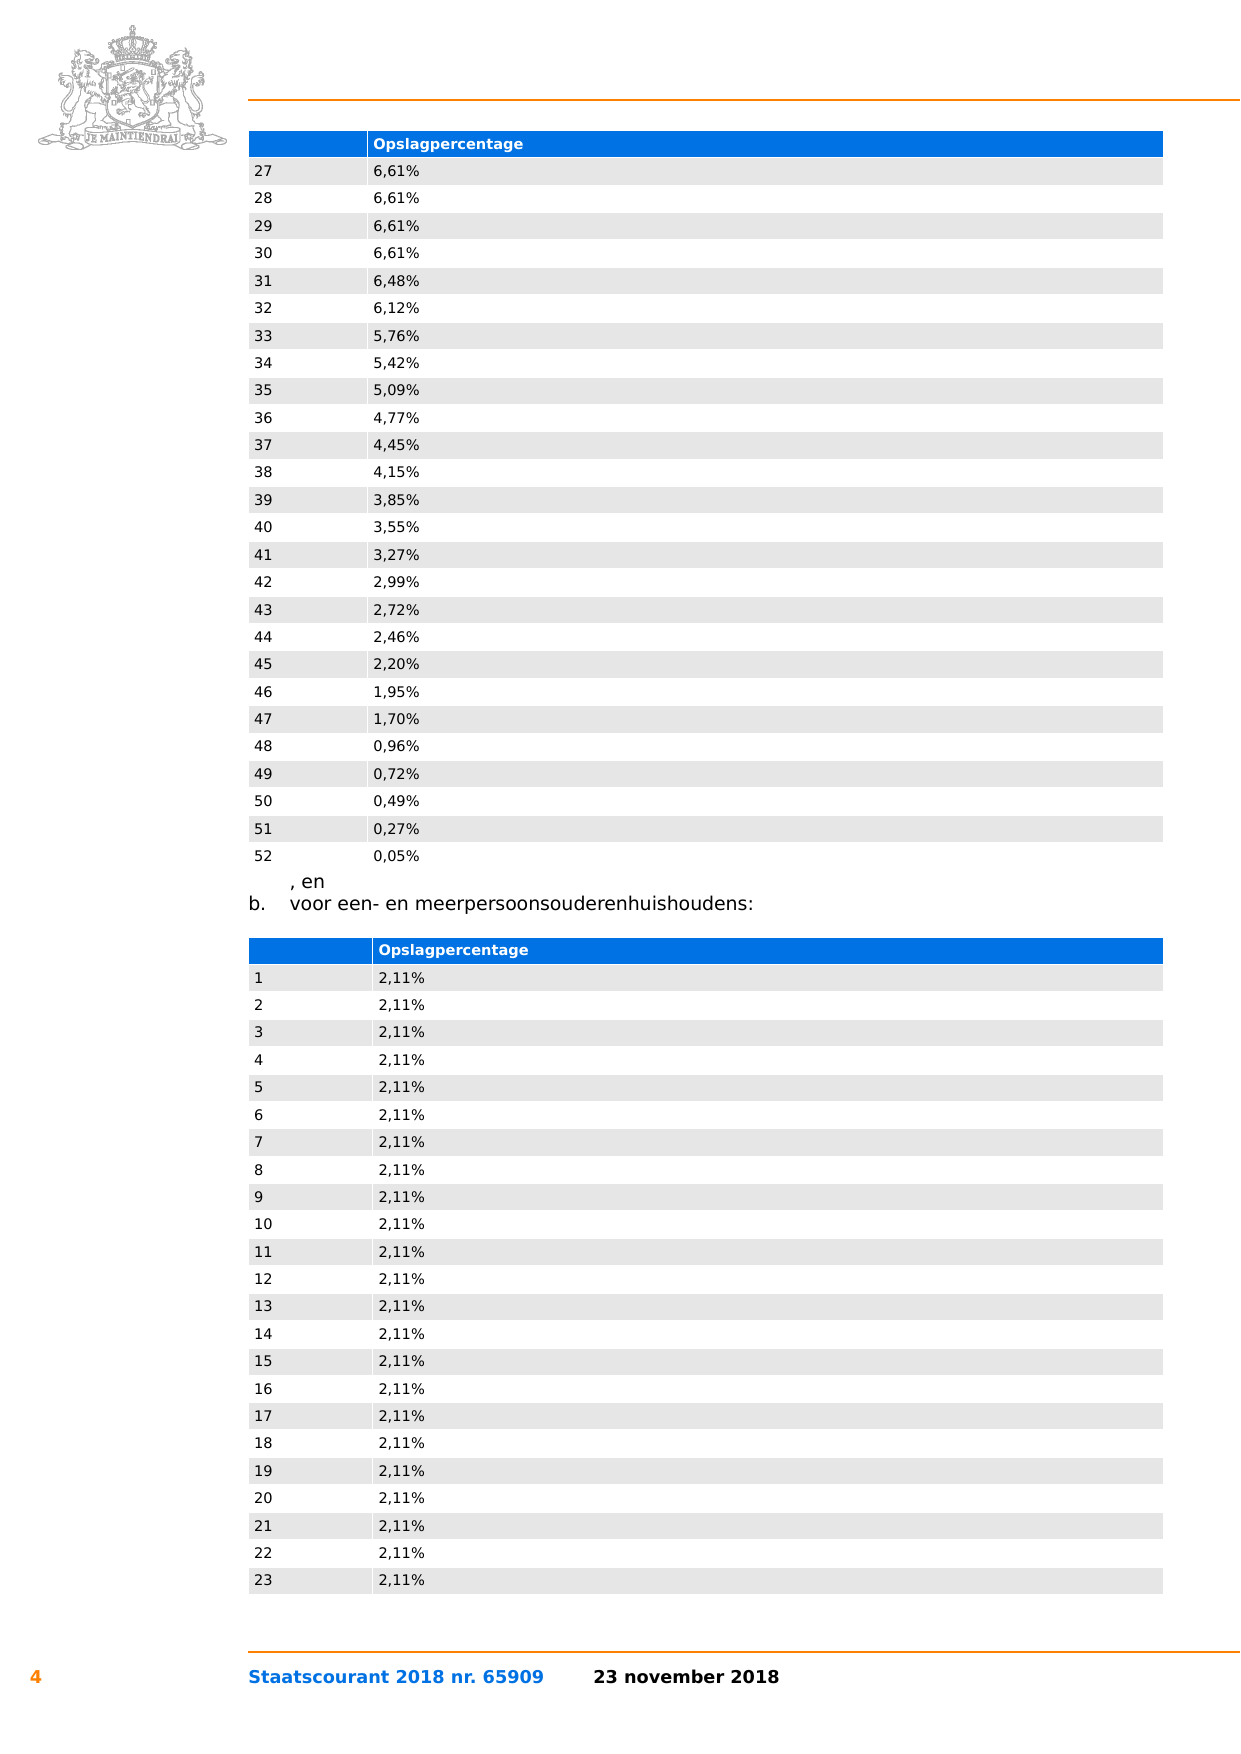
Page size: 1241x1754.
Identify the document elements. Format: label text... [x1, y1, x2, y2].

table_cell 3,85% [368, 487, 1163, 513]
table_cell 46 [249, 679, 367, 705]
table_cell 2,11% [373, 1129, 1163, 1156]
table_cell 36 [249, 405, 367, 431]
table_cell 2,11% [373, 965, 1163, 991]
table_cell 2,99% [368, 569, 1163, 596]
table_cell 2,11% [373, 1403, 1163, 1429]
table_cell 21 [249, 1513, 372, 1539]
table_cell 6,48% [368, 268, 1163, 294]
table_cell 2,72% [368, 597, 1163, 623]
table_cell 2,46% [368, 624, 1163, 650]
table_cell 3 [249, 1020, 372, 1046]
table_cell 3,27% [368, 542, 1163, 568]
table_cell 2,11% [373, 1485, 1163, 1512]
table_cell 11 [249, 1239, 372, 1265]
table_cell 6,12% [368, 295, 1163, 322]
table_cell 50 [249, 789, 367, 815]
table_cell 2,11% [373, 1540, 1163, 1567]
table_cell 19 [249, 1458, 372, 1484]
table_cell 34 [249, 350, 367, 376]
table_cell 2,11% [373, 1568, 1163, 1594]
table_header Opslagpercentage [373, 938, 1163, 964]
table_cell 41 [249, 542, 367, 568]
table_cell 5,42% [368, 350, 1163, 376]
table_cell 6 [249, 1102, 372, 1128]
table_cell 2,11% [373, 1349, 1163, 1375]
picture [38, 25, 227, 150]
table_cell 32 [249, 295, 367, 322]
table_cell 38 [249, 460, 367, 486]
table_cell 8 [249, 1157, 372, 1183]
table_cell 20 [249, 1485, 372, 1512]
table_cell 1,70% [368, 706, 1163, 733]
table_cell 15 [249, 1349, 372, 1375]
table_cell 52 [249, 843, 367, 869]
table_cell 16 [249, 1376, 372, 1402]
table_cell 6,61% [368, 241, 1163, 267]
table_cell 17 [249, 1403, 372, 1429]
table_cell 49 [249, 761, 367, 787]
table_cell 4,45% [368, 432, 1163, 459]
table_cell 0,27% [368, 816, 1163, 842]
table_cell 0,72% [368, 761, 1163, 787]
table_cell 10 [249, 1211, 372, 1238]
table_cell 2,11% [373, 1431, 1163, 1457]
table_cell 2,11% [373, 1211, 1163, 1238]
table_cell 2,11% [373, 1239, 1163, 1265]
table_cell 9 [249, 1184, 372, 1210]
table_cell 2,11% [373, 1266, 1163, 1293]
table_cell 2,11% [373, 992, 1163, 1019]
table_cell 2,11% [373, 1157, 1163, 1183]
table_cell 6,61% [368, 158, 1163, 185]
table_cell 2,11% [373, 1321, 1163, 1347]
table_cell 2,11% [373, 1294, 1163, 1320]
table_cell 14 [249, 1321, 372, 1347]
table_cell 22 [249, 1540, 372, 1567]
table_cell 45 [249, 651, 367, 678]
table_cell 5 [249, 1075, 372, 1101]
table_cell 33 [249, 323, 367, 349]
table_cell 2,20% [368, 651, 1163, 678]
table_cell 43 [249, 597, 367, 623]
table_cell 6,61% [368, 213, 1163, 239]
table_header [249, 131, 367, 157]
table_cell 30 [249, 241, 367, 267]
table_cell 23 [249, 1568, 372, 1594]
table_header Opslagpercentage [368, 131, 1163, 157]
table_cell 37 [249, 432, 367, 459]
table_cell 1 [249, 965, 372, 991]
table_cell 28 [249, 186, 367, 212]
table_cell 2,11% [373, 1376, 1163, 1402]
table_cell 0,49% [368, 789, 1163, 815]
table_cell 0,96% [368, 734, 1163, 760]
table_cell 5,76% [368, 323, 1163, 349]
table_cell 5,09% [368, 378, 1163, 404]
table_cell 47 [249, 706, 367, 733]
table_cell 7 [249, 1129, 372, 1156]
table_cell 27 [249, 158, 367, 185]
table_cell 2,11% [373, 1458, 1163, 1484]
table_cell 2,11% [373, 1102, 1163, 1128]
table_cell 42 [249, 569, 367, 596]
table_cell 31 [249, 268, 367, 294]
table_header [249, 938, 372, 964]
table_cell 0,05% [368, 843, 1163, 869]
table_cell 40 [249, 515, 367, 541]
table_cell 48 [249, 734, 367, 760]
table_cell 1,95% [368, 679, 1163, 705]
table_cell 39 [249, 487, 367, 513]
table_cell 2,11% [373, 1184, 1163, 1210]
table_cell 4,77% [368, 405, 1163, 431]
table_cell 2,11% [373, 1047, 1163, 1073]
table_cell 3,55% [368, 515, 1163, 541]
table_cell 18 [249, 1431, 372, 1457]
text , en [289, 871, 1163, 893]
table_cell 6,61% [368, 186, 1163, 212]
table_cell 2,11% [373, 1020, 1163, 1046]
table_cell 13 [249, 1294, 372, 1320]
table_cell 2,11% [373, 1513, 1163, 1539]
table_cell 35 [249, 378, 367, 404]
table_cell 4 [249, 1047, 372, 1073]
text b. voor een- en meerpersoonsouderenhuishoudens: [248, 893, 1163, 914]
table_cell 2 [249, 992, 372, 1019]
table_cell 29 [249, 213, 367, 239]
table_cell 12 [249, 1266, 372, 1293]
table_cell 2,11% [373, 1075, 1163, 1101]
table_cell 51 [249, 816, 367, 842]
table_cell 4,15% [368, 460, 1163, 486]
table_cell 44 [249, 624, 367, 650]
